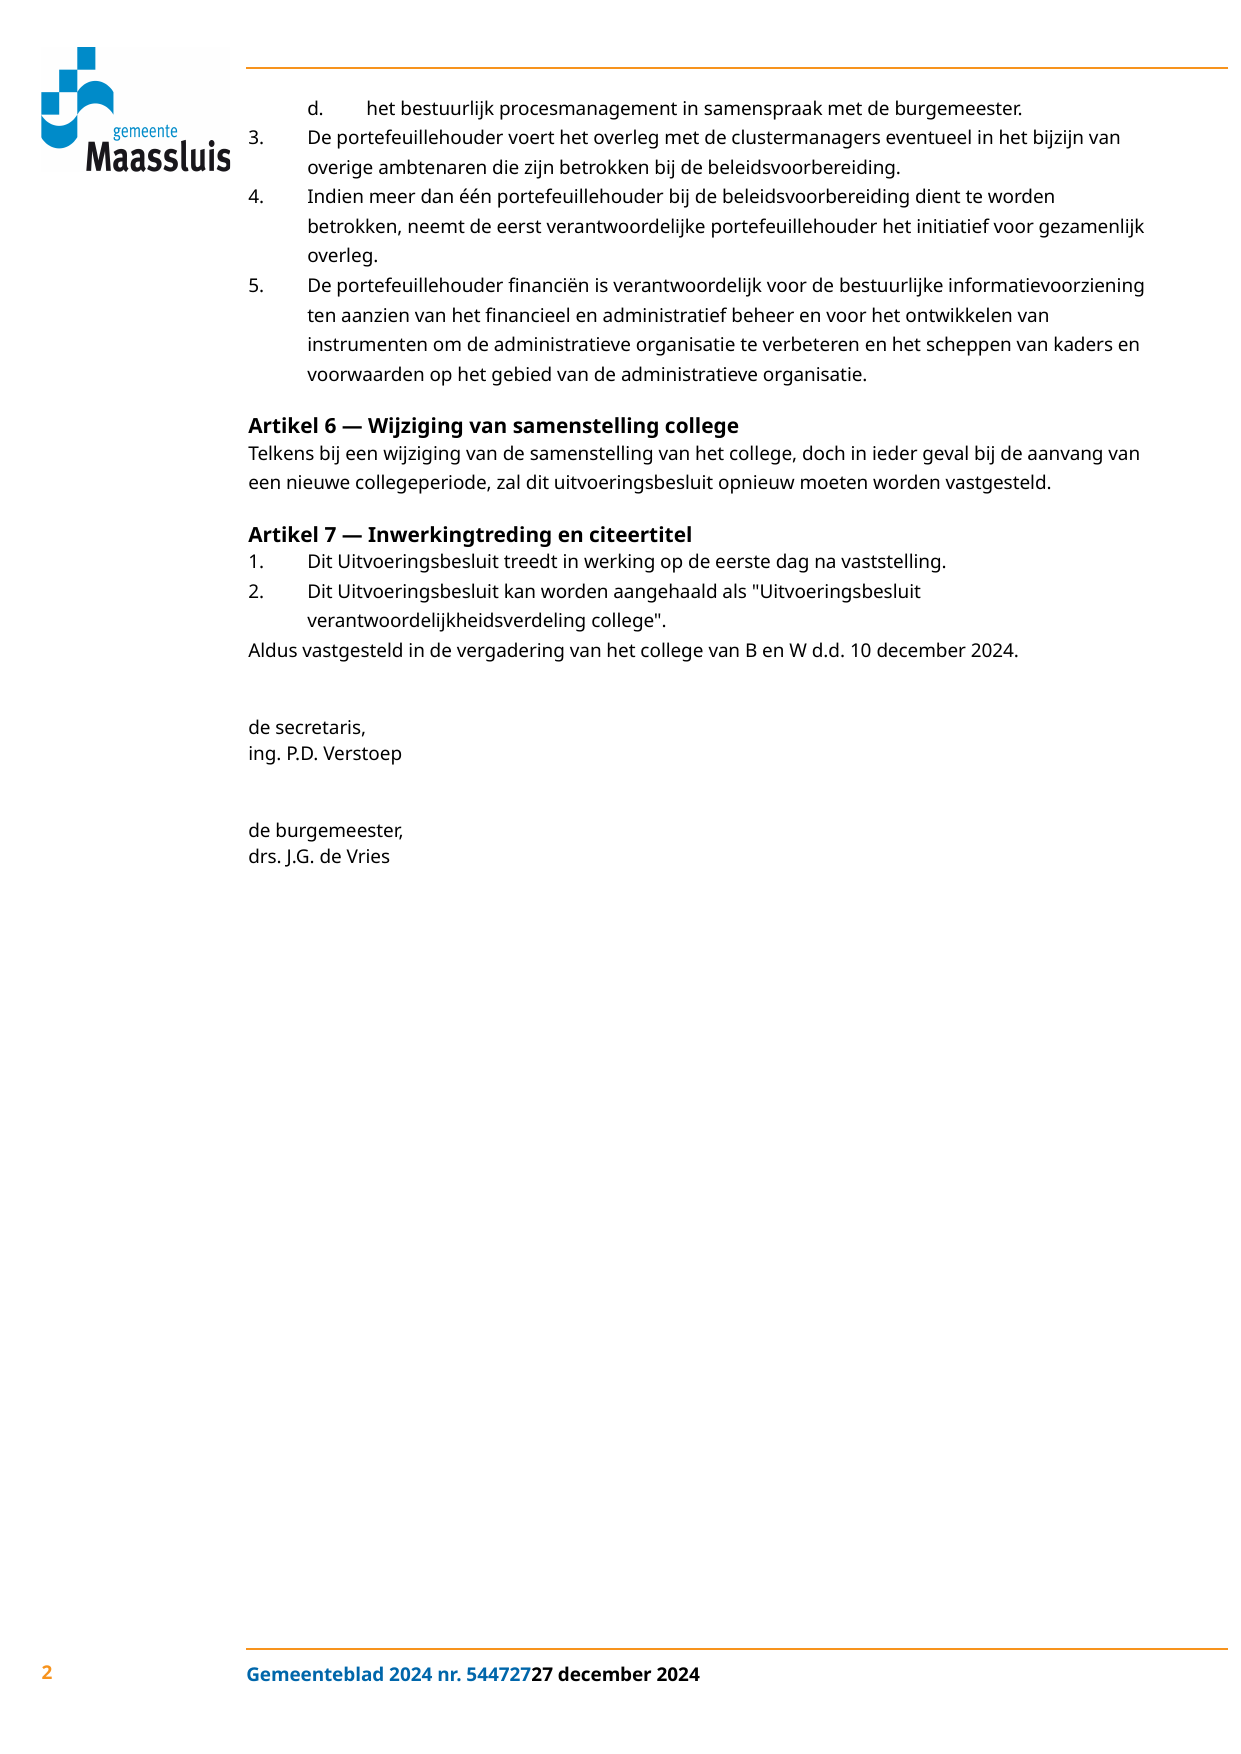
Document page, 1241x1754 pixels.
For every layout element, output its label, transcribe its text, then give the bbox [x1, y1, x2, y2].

list Dit Uitvoeringsbesluit treedt in werking op de eerste dag na vaststelling. [248, 548, 1152, 574]
list De portefeuillehouder voert het overleg met de clustermanagers eventueel in het bijzijn van overige ambtenaren die zijn betrokken bij de beleidsvoorbereiding. [248, 124, 1152, 180]
picture [41, 47, 231, 172]
text de secretaris, [248, 714, 1152, 740]
text ing. P.D. Verstoep [248, 740, 1152, 766]
picture [41, 47, 77, 92]
text Telkens bij een wijziging van de samenstelling van het college, doch in ieder geval bij de aanvang van een nieuwe collegeperiode, zal dit uitvoeringsbesluit opnieuw moeten worden vastgesteld. [248, 440, 1152, 495]
text drs. J.G. de Vries [248, 843, 1152, 869]
list Dit Uitvoeringsbesluit kan worden aangehaald als "Uitvoeringsbesluit verantwoordelijkheidsverdeling college". [248, 578, 1152, 633]
text Aldus vastgesteld in de vergadering van het college van B en W d.d. 10 december 2024. [248, 637, 1152, 663]
text Artikel 6 — Wijziging van samenstelling college [248, 411, 1152, 440]
list het bestuurlijk procesmanagement in samenspraak met de burgemeester. [307, 95, 1152, 121]
list Indien meer dan één portefeuillehouder bij de beleidsvoorbereiding dient te worden betrokken, neemt de eerst verantwoordelijke portefeuillehouder het initiatief voor gezamenlijk overleg. [248, 183, 1152, 268]
text Artikel 7 — Inwerkingtreding en citeertitel [248, 520, 1152, 548]
list De portefeuillehouder financiën is verantwoordelijk voor de bestuurlijke informatievoorziening ten aanzien van het financieel en administratief beheer en voor het ontwikkelen van instrumenten om de administratieve organisatie te verbeteren en het scheppen van kaders en voorwaarden op het gebied van de administratieve organisatie. [248, 272, 1152, 387]
text de burgemeester, [248, 817, 1152, 843]
